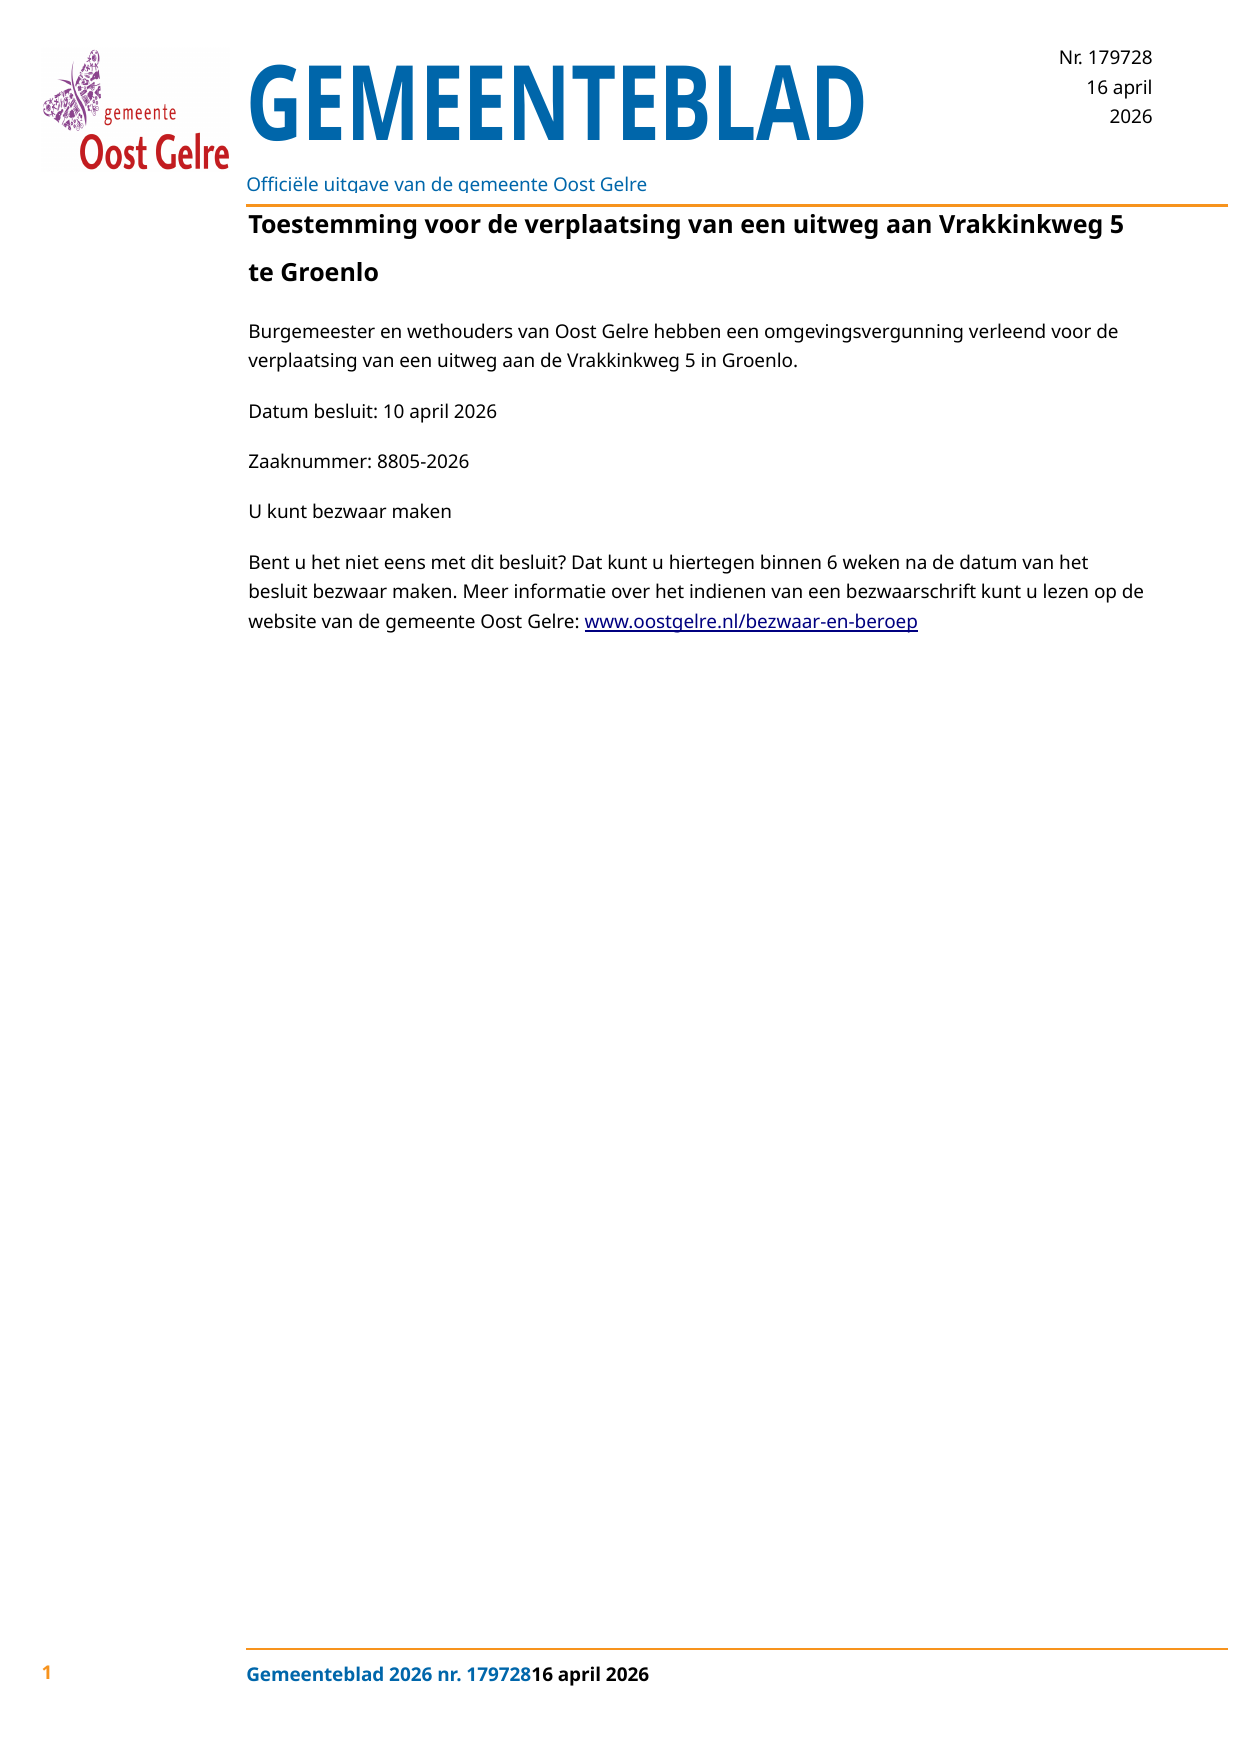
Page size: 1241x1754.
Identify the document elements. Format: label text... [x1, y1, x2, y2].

text Burgemeester en wethouders van Oost Gelre hebben een omgevingsvergunning verleend voor de verplaatsing van een uitweg aan de Vrakkinkweg 5 in Groenlo. [248, 318, 1152, 373]
text Zaaknummer: 8805-2026 [248, 448, 1152, 474]
text Datum besluit: 10 april 2026 [248, 398, 1152, 424]
text Toestemming voor de verplaatsing van een uitweg aan Vrakkinkweg 5 te Groenlo [248, 207, 1152, 288]
text Bent u het niet eens met dit besluit? Dat kunt u hiertegen binnen 6 weken na de datum van het besluit bezwaar maken. Meer informatie over het indienen van een bezwaarschrift kunt u lezen op de website van de gemeente Oost Gelre: www.oostgelre.nl/bezwaar-en-beroep [248, 549, 1152, 634]
picture [41, 47, 231, 172]
text U kunt bezwaar maken [248, 499, 1152, 524]
